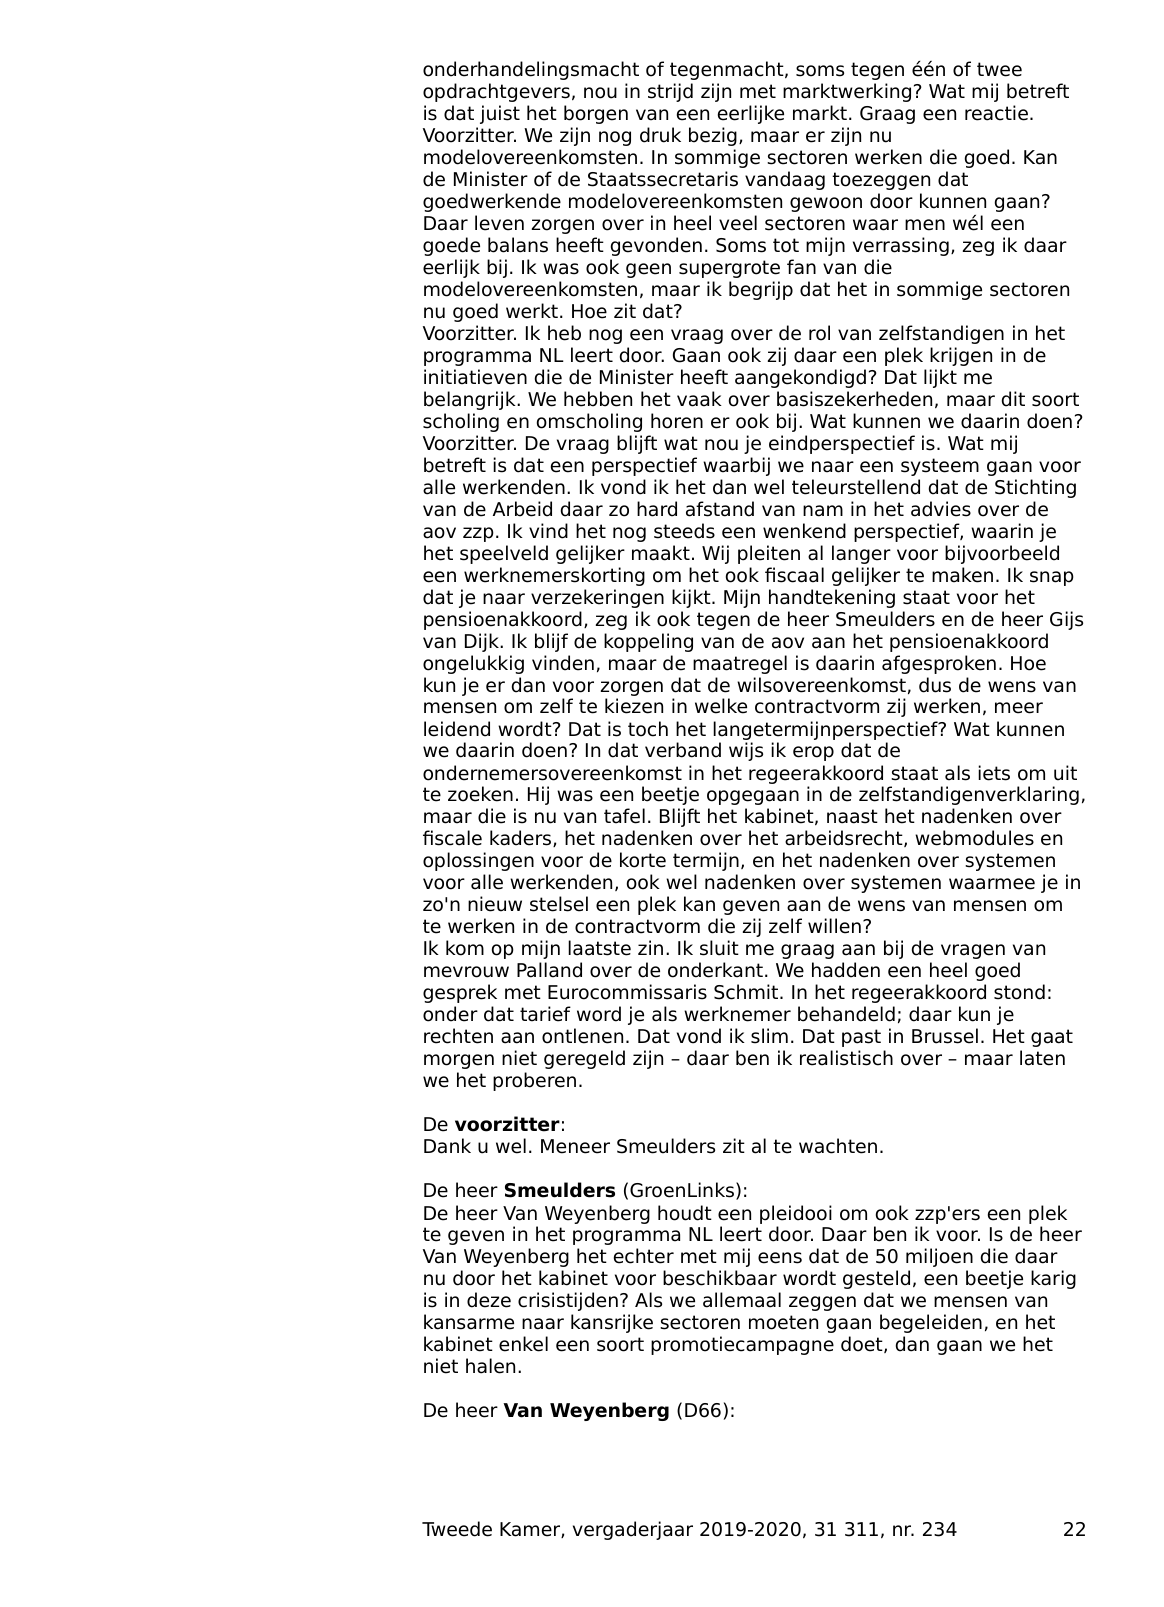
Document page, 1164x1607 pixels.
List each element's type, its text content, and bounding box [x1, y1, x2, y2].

text onderhandelingsmacht of tegenmacht, soms tegen één of twee opdrachtgevers, nou in strijd zijn met marktwerking? Wat mij betreft is dat juist het borgen van een eerlijke markt. Graag een reactie. [422, 59, 1087, 125]
text De heer Van Weyenberg houdt een pleidooi om ook zzp'ers een plek te geven in het programma NL leert door. Daar ben ik voor. Is de heer Van Weyenberg het echter met mij eens dat de 50 miljoen die daar nu door het kabinet voor beschikbaar wordt gesteld, een beetje karig is in deze crisistijden? Als we allemaal zeggen dat we mensen van kansarme naar kansrijke sectoren moeten gaan begeleiden, en het kabinet enkel een soort promotiecampagne doet, dan gaan we het niet halen. [422, 1202, 1087, 1378]
text Voorzitter. Ik heb nog een vraag over de rol van zelfstandigen in het programma NL leert door. Gaan ook zij daar een plek krijgen in de initiatieven die de Minister heeft aangekondigd? Dat lijkt me belangrijk. We hebben het vaak over basiszekerheden, maar dit soort scholing en omscholing horen er ook bij. Wat kunnen we daarin doen? [422, 323, 1087, 433]
text Dank u wel. Meneer Smeulders zit al te wachten. [422, 1136, 1087, 1158]
text Voorzitter. We zijn nog druk bezig, maar er zijn nu modelovereenkomsten. In sommige sectoren werken die goed. Kan de Minister of de Staatssecretaris vandaag toezeggen dat goedwerkende modelovereenkomsten gewoon door kunnen gaan? Daar leven zorgen over in heel veel sectoren waar men wél een goede balans heeft gevonden. Soms tot mijn verrassing, zeg ik daar eerlijk bij. Ik was ook geen supergrote fan van die modelovereenkomsten, maar ik begrijp dat het in sommige sectoren nu goed werkt. Hoe zit dat? [422, 125, 1087, 323]
text Ik kom op mijn laatste zin. Ik sluit me graag aan bij de vragen van mevrouw Palland over de onderkant. We hadden een heel goed gesprek met Eurocommissaris Schmit. In het regeerakkoord stond: onder dat tarief word je als werknemer behandeld; daar kun je rechten aan ontlenen. Dat vond ik slim. Dat past in Brussel. Het gaat morgen niet geregeld zijn – daar ben ik realistisch over – maar laten we het proberen. [422, 938, 1087, 1092]
text De heer Van Weyenberg (D66): [422, 1400, 1087, 1422]
text De voorzitter: [422, 1114, 1087, 1136]
text Voorzitter. De vraag blijft wat nou je eindperspectief is. Wat mij betreft is dat een perspectief waarbij we naar een systeem gaan voor alle werkenden. Ik vond ik het dan wel teleurstellend dat de Stichting van de Arbeid daar zo hard afstand van nam in het advies over de aov zzp. Ik vind het nog steeds een wenkend perspectief, waarin je het speelveld gelijker maakt. Wij pleiten al langer voor bijvoorbeeld een werknemerskorting om het ook fiscaal gelijker te maken. Ik snap dat je naar verzekeringen kijkt. Mijn handtekening staat voor het pensioenakkoord, zeg ik ook tegen de heer Smeulders en de heer Gijs van Dijk. Ik blijf de koppeling van de aov aan het pensioenakkoord ongelukkig vinden, maar de maatregel is daarin afgesproken. Hoe kun je er dan voor zorgen dat de wilsovereenkomst, dus de wens van mensen om zelf te kiezen in welke contractvorm zij werken, meer leidend wordt? Dat is toch het langetermijnperspectief? Wat kunnen we daarin doen? In dat verband wijs ik erop dat de ondernemersovereenkomst in het regeerakkoord staat als iets om uit te zoeken. Hij was een beetje opgegaan in de zelfstandigenverklaring, maar die is nu van tafel. Blijft het kabinet, naast het nadenken over fiscale kaders, het nadenken over het arbeidsrecht, webmodules en oplossingen voor de korte termijn, en het nadenken over systemen voor alle werkenden, ook wel nadenken over systemen waarmee je in zo'n nieuw stelsel een plek kan geven aan de wens van mensen om te werken in de contractvorm die zij zelf willen? [422, 433, 1087, 938]
text De heer Smeulders (GroenLinks): [422, 1180, 1087, 1202]
